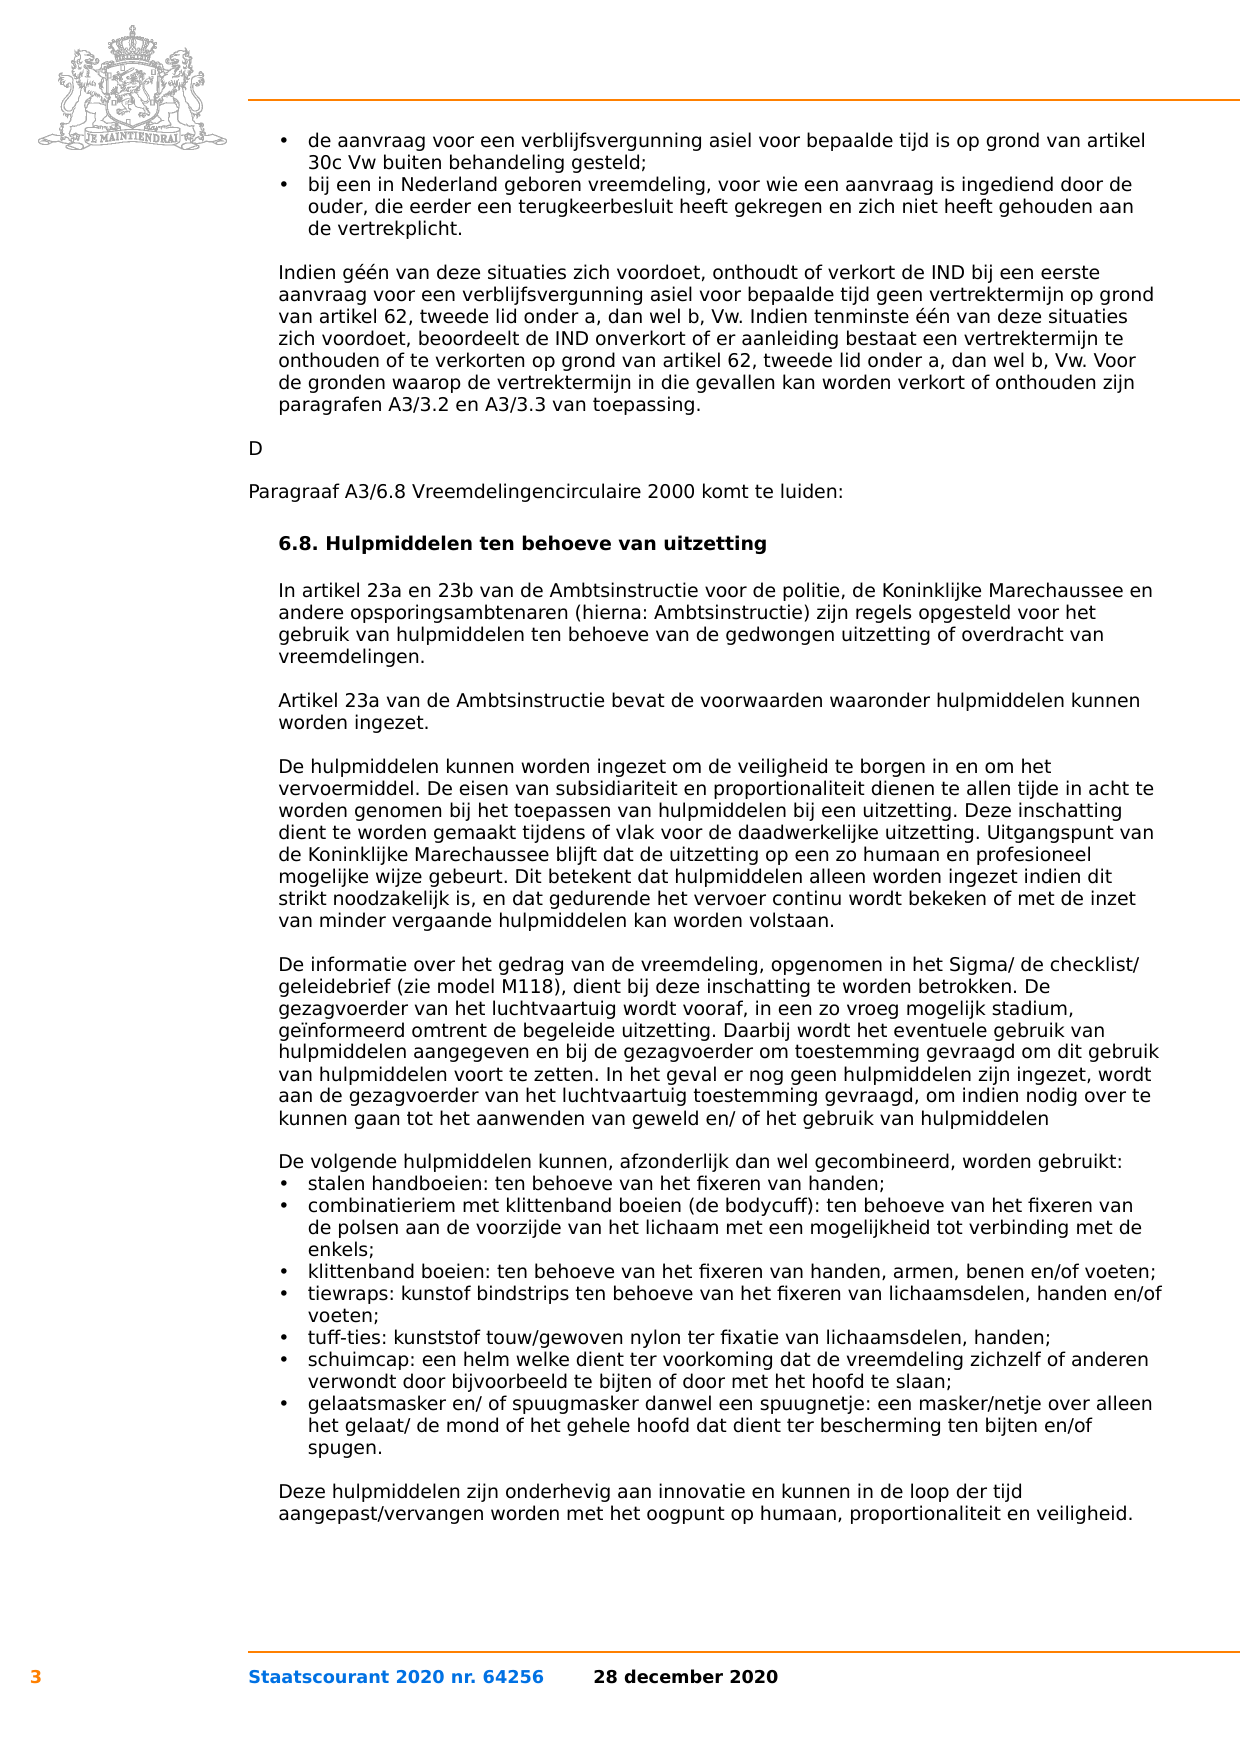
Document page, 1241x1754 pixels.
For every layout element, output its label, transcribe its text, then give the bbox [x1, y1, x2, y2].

text • combinatieriem met klittenband boeien (de bodycuff): ten behoeve van het fixeren van de polsen aan de voorzijde van het lichaam met een mogelijkheid tot verbinding met de enkels; [278, 1195, 1163, 1261]
text Deze hulpmiddelen zijn onderhevig aan innovatie en kunnen in de loop der tijd aangepast/vervangen worden met het oogpunt op humaan, proportionaliteit en veiligheid. [278, 1481, 1163, 1525]
text In artikel 23a en 23b van de Ambtsinstructie voor de politie, de Koninklijke Marechaussee en andere opsporingsambtenaren (hierna: Ambtsinstructie) zijn regels opgesteld voor het gebruik van hulpmiddelen ten behoeve van de gedwongen uitzetting of overdracht van vreemdelingen. [278, 580, 1163, 668]
text • bij een in Nederland geboren vreemdeling, voor wie een aanvraag is ingediend door de ouder, die eerder een terugkeerbesluit heeft gekregen en zich niet heeft gehouden aan de vertrekplicht. [278, 174, 1163, 240]
text Indien géén van deze situaties zich voordoet, onthoudt of verkort de IND bij een eerste aanvraag voor een verblijfsvergunning asiel voor bepaalde tijd geen vertrektermijn op grond van artikel 62, tweede lid onder a, dan wel b, Vw. Indien tenminste één van deze situaties zich voordoet, beoordeelt de IND onverkort of er aanleiding bestaat een vertrektermijn te onthouden of te verkorten op grond van artikel 62, tweede lid onder a, dan wel b, Vw. Voor de gronden waarop de vertrektermijn in die gevallen kan worden verkort of onthouden zijn paragrafen A3/3.2 en A3/3.3 van toepassing. [278, 262, 1163, 416]
text De hulpmiddelen kunnen worden ingezet om de veiligheid te borgen in en om het vervoermiddel. De eisen van subsidiariteit en proportionaliteit dienen te allen tijde in acht te worden genomen bij het toepassen van hulpmiddelen bij een uitzetting. Deze inschatting dient te worden gemaakt tijdens of vlak voor de daadwerkelijke uitzetting. Uitgangspunt van de Koninklijke Marechaussee blijft dat de uitzetting op een zo humaan en profesioneel mogelijke wijze gebeurt. Dit betekent dat hulpmiddelen alleen worden ingezet indien dit strikt noodzakelijk is, en dat gedurende het vervoer continu wordt bekeken of met de inzet van minder vergaande hulpmiddelen kan worden volstaan. [278, 756, 1163, 932]
text • klittenband boeien: ten behoeve van het fixeren van handen, armen, benen en/of voeten; [278, 1261, 1163, 1283]
text Artikel 23a van de Ambtsinstructie bevat de voorwaarden waaronder hulpmiddelen kunnen worden ingezet. [278, 690, 1163, 734]
text De informatie over het gedrag van de vreemdeling, opgenomen in het Sigma/ de checklist/ geleidebrief (zie model M118), dient bij deze inschatting te worden betrokken. De gezagvoerder van het luchtvaartuig wordt vooraf, in een zo vroeg mogelijk stadium, geïnformeerd omtrent de begeleide uitzetting. Daarbij wordt het eventuele gebruik van hulpmiddelen aangegeven en bij de gezagvoerder om toestemming gevraagd om dit gebruik van hulpmiddelen voort te zetten. In het geval er nog geen hulpmiddelen zijn ingezet, wordt aan de gezagvoerder van het luchtvaartuig toestemming gevraagd, om indien nodig over te kunnen gaan tot het aanwenden van geweld en/ of het gebruik van hulpmiddelen [278, 953, 1163, 1129]
text • tiewraps: kunstof bindstrips ten behoeve van het fixeren van lichaamsdelen, handen en/of voeten; [278, 1283, 1163, 1327]
text • stalen handboeien: ten behoeve van het fixeren van handen; [278, 1173, 1163, 1195]
text De volgende hulpmiddelen kunnen, afzonderlijk dan wel gecombineerd, worden gebruikt: [278, 1151, 1163, 1173]
text • gelaatsmasker en/ of spuugmasker danwel een spuugnetje: een masker/netje over alleen het gelaat/ de mond of het gehele hoofd dat dient ter bescherming ten bijten en/of spugen. [278, 1393, 1163, 1459]
picture [38, 25, 227, 150]
text • schuimcap: een helm welke dient ter voorkoming dat de vreemdeling zichzelf of anderen verwondt door bijvoorbeeld te bijten of door met het hoofd te slaan; [278, 1349, 1163, 1393]
text D [248, 437, 1163, 459]
text • de aanvraag voor een verblijfsvergunning asiel voor bepaalde tijd is op grond van artikel 30c Vw buiten behandeling gesteld; [278, 130, 1163, 174]
text • tuff-ties: kunststof touw/gewoven nylon ter fixatie van lichaamsdelen, handen; [278, 1327, 1163, 1349]
text Paragraaf A3/6.8 Vreemdelingencirculaire 2000 komt te luiden: [248, 481, 1163, 503]
subtitle 6.8. Hulpmiddelen ten behoeve van uitzetting [278, 533, 1163, 555]
